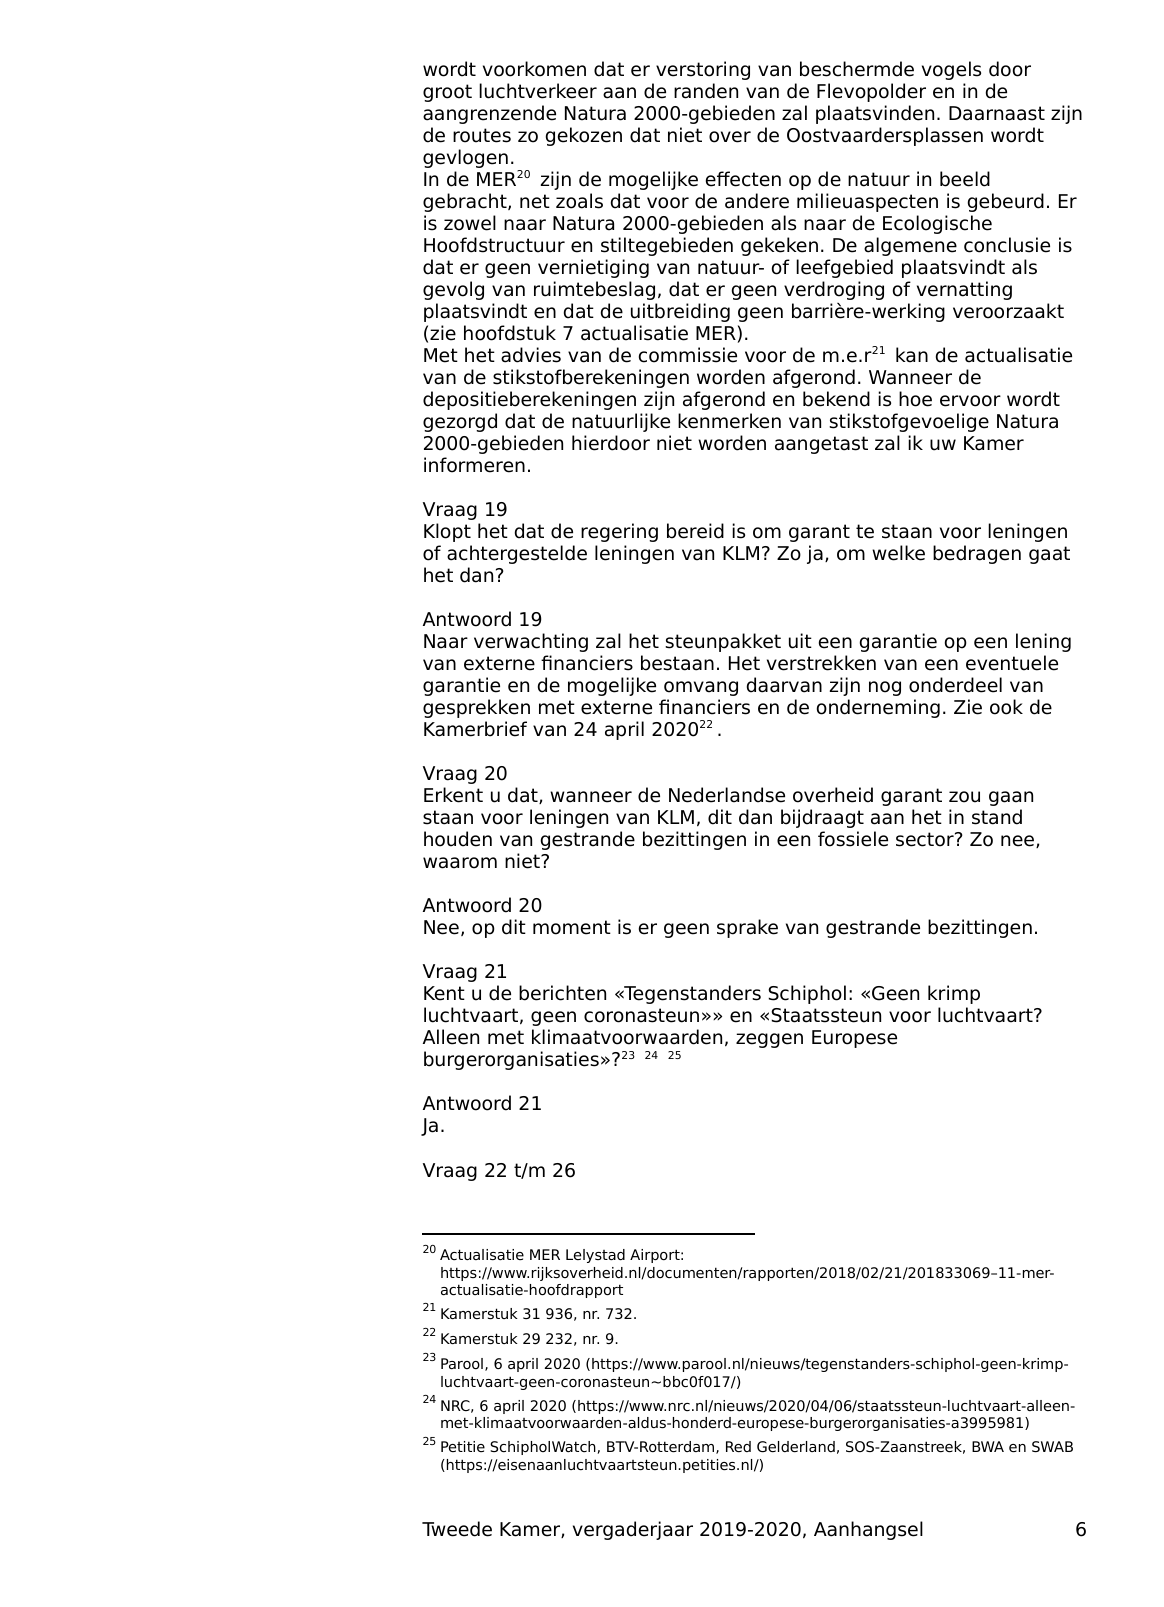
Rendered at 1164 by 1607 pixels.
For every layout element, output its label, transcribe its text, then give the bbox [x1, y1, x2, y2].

text NRC, 6 april 2020 (https://www.nrc.nl/nieuws/2020/04/06/staatssteun-luchtvaart-alleen-met-klimaatvoorwaarden-aldus-honderd-europese-burgerorganisaties-a3995981) [422, 1393, 1087, 1432]
text Met het advies van de commissie voor de m.e.r kan de actualisatie van de stikstofberekeningen worden afgerond. Wanneer de depositieberekeningen zijn afgerond en bekend is hoe ervoor wordt gezorgd dat de natuurlijke kenmerken van stikstofgevoelige Natura 2000-gebieden hierdoor niet worden aangetast zal ik uw Kamer informeren. [422, 345, 1087, 477]
text Nee, op dit moment is er geen sprake van gestrande bezittingen. [422, 917, 1087, 939]
text Actualisatie MER Lelystad Airport: https://www.rijksoverheid.nl/documenten/rapporten/2018/02/21/201833069–11-mer-actualisatie-hoofdrapport [422, 1243, 1087, 1299]
text Antwoord 21 [422, 1093, 1087, 1115]
text Vraag 20 [422, 763, 1087, 785]
text Naar verwachting zal het steunpakket uit een garantie op een lening van externe financiers bestaan. Het verstrekken van een eventuele garantie en de mogelijke omvang daarvan zijn nog onderdeel van gesprekken met externe financiers en de onderneming. Zie ook de Kamerbrief van 24 april 2020. [422, 631, 1087, 741]
text Antwoord 19 [422, 609, 1087, 631]
text Kent u de berichten «Tegenstanders Schiphol: «Geen krimp luchtvaart, geen coronasteun»» en «Staatssteun voor luchtvaart? Alleen met klimaatvoorwaarden, zeggen Europese burgerorganisaties»? [422, 983, 1087, 1071]
text Petitie SchipholWatch, BTV-Rotterdam, Red Gelderland, SOS-Zaanstreek, BWA en SWAB (https://eisenaanluchtvaartsteun.petities.nl/) [422, 1435, 1087, 1474]
text Parool, 6 april 2020 (https://www.parool.nl/nieuws/tegenstanders-schiphol-geen-krimp-luchtvaart-geen-coronasteun~bbc0f017/) [422, 1352, 1087, 1391]
text Ja. [422, 1115, 1087, 1137]
text wordt voorkomen dat er verstoring van beschermde vogels door groot luchtverkeer aan de randen van de Flevopolder en in de aangrenzende Natura 2000-gebieden zal plaatsvinden. Daarnaast zijn de routes zo gekozen dat niet over de Oostvaardersplassen wordt gevlogen. [422, 59, 1087, 169]
text In de MER zijn de mogelijke effecten op de natuur in beeld gebracht, net zoals dat voor de andere milieuaspecten is gebeurd. Er is zowel naar Natura 2000-gebieden als naar de Ecologische Hoofdstructuur en stiltegebieden gekeken. De algemene conclusie is dat er geen vernietiging van natuur- of leefgebied plaatsvindt als gevolg van ruimtebeslag, dat er geen verdroging of vernatting plaatsvindt en dat de uitbreiding geen barrière-werking veroorzaakt (zie hoofdstuk 7 actualisatie MER). [422, 169, 1087, 345]
text Erkent u dat, wanneer de Nederlandse overheid garant zou gaan staan voor leningen van KLM, dit dan bijdraagt aan het in stand houden van gestrande bezittingen in een fossiele sector? Zo nee, waarom niet? [422, 785, 1087, 873]
text Kamerstuk 29 232, nr. 9. [422, 1327, 1087, 1349]
text Vraag 21 [422, 961, 1087, 983]
text Vraag 22 t/m 26 [422, 1159, 1087, 1181]
text Antwoord 20 [422, 895, 1087, 917]
text Klopt het dat de regering bereid is om garant te staan voor leningen of achtergestelde leningen van KLM? Zo ja, om welke bedragen gaat het dan? [422, 521, 1087, 587]
text Kamerstuk 31 936, nr. 732. [422, 1302, 1087, 1324]
text Vraag 19 [422, 499, 1087, 521]
